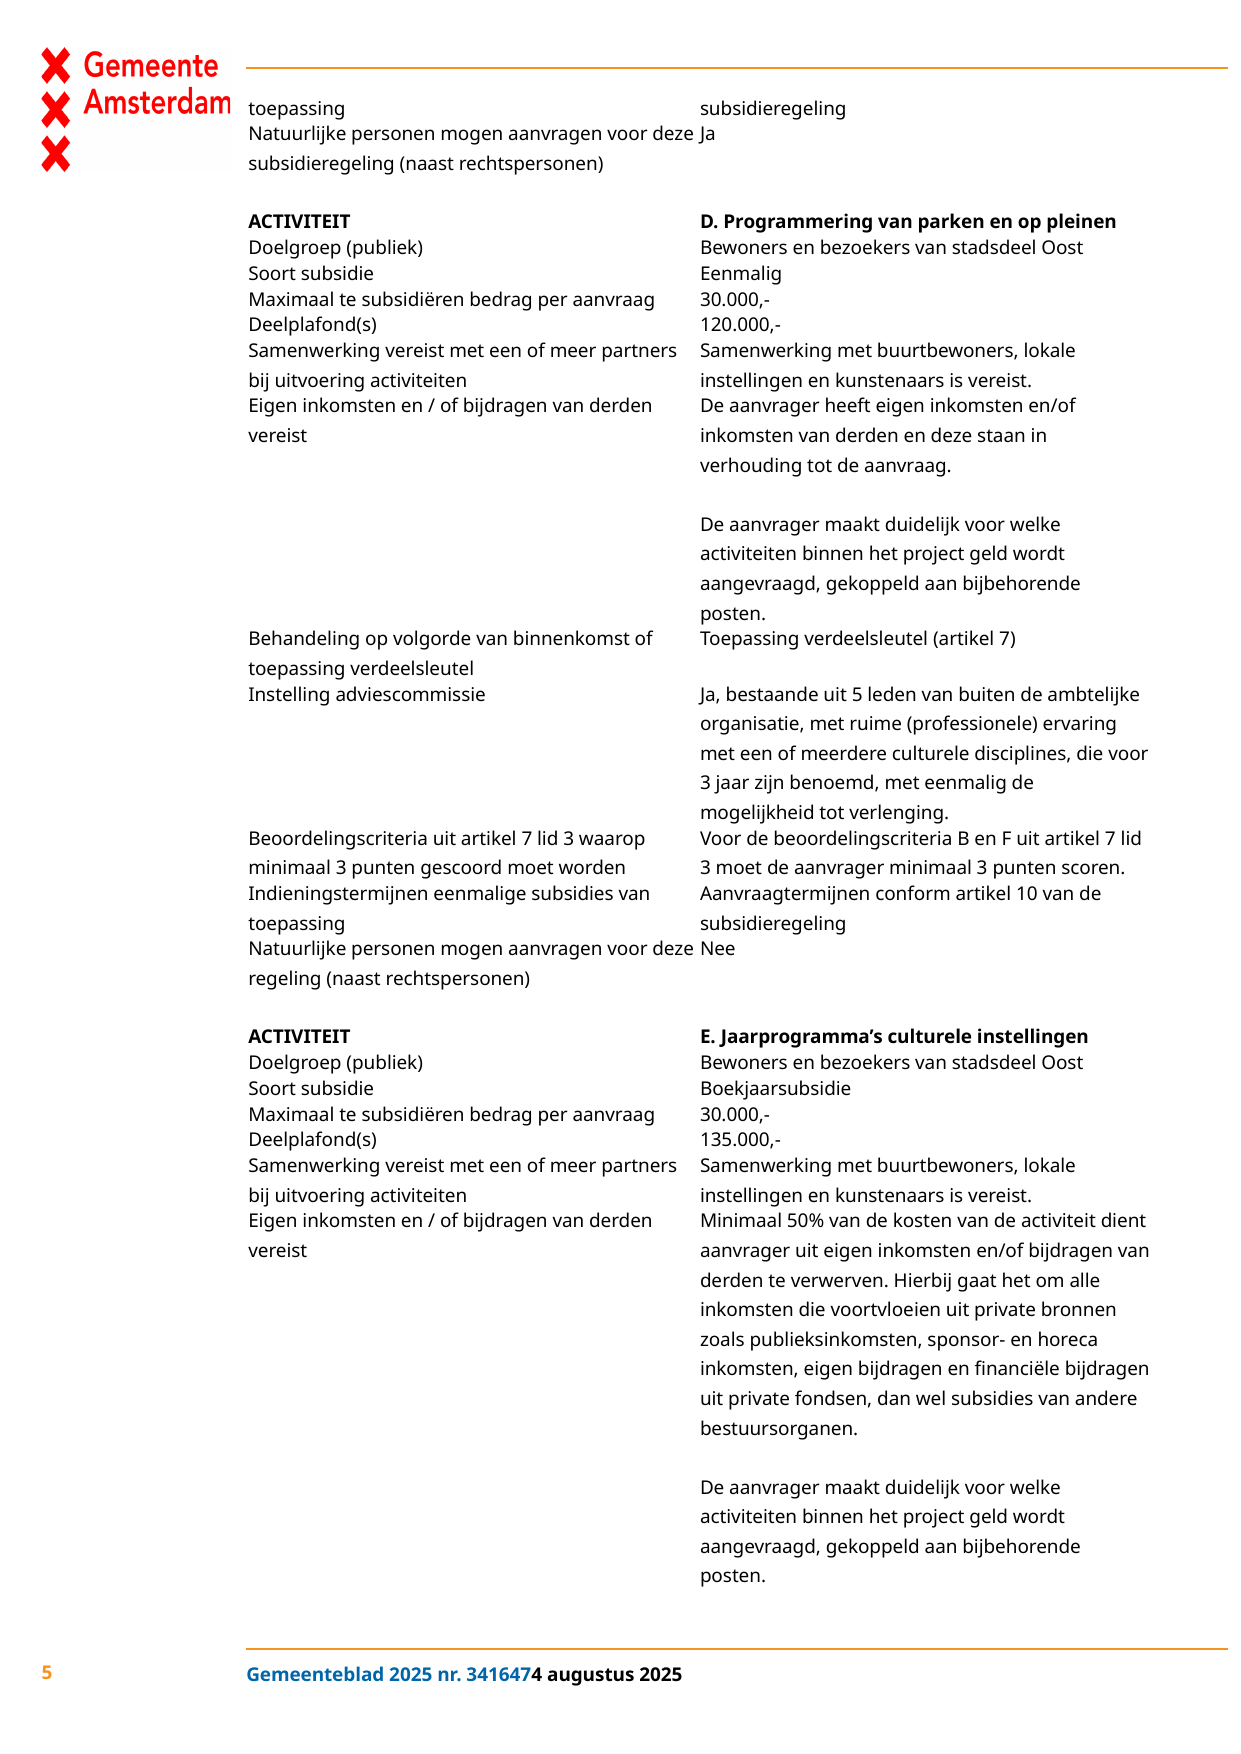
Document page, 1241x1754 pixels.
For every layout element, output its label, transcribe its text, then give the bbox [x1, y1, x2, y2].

table_header ACTIVITEIT [248, 1024, 700, 1049]
table_cell Samenwerking met buurtbewoners, lokale instellingen en kunstenaars is vereist. [700, 1153, 1152, 1208]
table_header E. Jaarprogramma’s culturele instellingen [700, 1024, 1152, 1049]
table_cell Samenwerking vereist met een of meer partners bij uitvoering activiteiten [248, 338, 700, 393]
table_cell Maximaal te subsidiëren bedrag per aanvraag [248, 286, 700, 312]
table_cell Soort subsidie [248, 260, 700, 286]
table_cell Nee [700, 936, 1152, 991]
table_cell Ja, bestaande uit 5 leden van buiten de ambtelijke organisatie, met ruime (professionele) ervaring met een of meerdere culturele disciplines, die voor 3 jaar zijn benoemd, met eenmalig de mogelijkheid tot verlenging. [700, 681, 1152, 825]
table_cell Deelplafond(s) [248, 312, 700, 337]
table_cell Doelgroep (publiek) [248, 235, 700, 260]
table_cell Eigen inkomsten en / of bijdragen van derden vereist [248, 1208, 700, 1588]
table_header ACTIVITEIT [248, 209, 700, 234]
table_cell Samenwerking vereist met een of meer partners bij uitvoering activiteiten [248, 1153, 700, 1208]
table_cell Doelgroep (publiek) [248, 1050, 700, 1075]
table_cell De aanvrager heeft eigen inkomsten en/of inkomsten van derden en deze staan in verhouding tot de aanvraag. De aanvrager maakt duidelijk voor welke activiteiten binnen het project geld wordt aangevraagd, gekoppeld aan bijbehorende posten. [700, 393, 1152, 626]
table_cell Natuurlijke personen mogen aanvragen voor deze regeling (naast rechtspersonen) [248, 936, 700, 991]
table_cell Boekjaarsubsidie [700, 1075, 1152, 1101]
table_cell Eenmalig [700, 260, 1152, 286]
table_cell Voor de beoordelingscriteria B en F uit artikel 7 lid 3 moet de aanvrager minimaal 3 punten scoren. [700, 825, 1152, 880]
table_cell 120.000,- [700, 312, 1152, 337]
table_cell Beoordelingscriteria uit artikel 7 lid 3 waarop minimaal 3 punten gescoord moet worden [248, 825, 700, 880]
table_cell Aanvraagtermijnen conform artikel 10 van de subsidieregeling [700, 880, 1152, 936]
table_cell 30.000,- [700, 286, 1152, 312]
table_cell 30.000,- [700, 1101, 1152, 1127]
table_cell Deelplafond(s) [248, 1127, 700, 1152]
table_cell 135.000,- [700, 1127, 1152, 1152]
table_cell Bewoners en bezoekers van stadsdeel Oost [700, 235, 1152, 260]
table_cell Behandeling op volgorde van binnenkomst of toepassing verdeelsleutel [248, 626, 700, 681]
table_cell Indieningstermijnen eenmalige subsidies van toepassing [248, 880, 700, 936]
table_cell Natuurlijke personen mogen aanvragen voor deze subsidieregeling (naast rechtspersonen) [248, 121, 700, 176]
table_cell subsidieregeling [700, 95, 1152, 121]
picture [41, 47, 231, 172]
table_cell Eigen inkomsten en / of bijdragen van derden vereist [248, 393, 700, 626]
table_cell Samenwerking met buurtbewoners, lokale instellingen en kunstenaars is vereist. [700, 338, 1152, 393]
table_cell Instelling adviescommissie [248, 681, 700, 825]
table_header D. Programmering van parken en op pleinen [700, 209, 1152, 234]
table_cell toepassing [248, 95, 700, 121]
table_cell Bewoners en bezoekers van stadsdeel Oost [700, 1050, 1152, 1075]
table_cell Minimaal 50% van de kosten van de activiteit dient aanvrager uit eigen inkomsten en/of bijdragen van derden te verwerven. Hierbij gaat het om alle inkomsten die voortvloeien uit private bronnen zoals publieksinkomsten, sponsor- en horeca inkomsten, eigen bijdragen en financiële bijdragen uit private fondsen, dan wel subsidies van andere bestuursorganen. De aanvrager maakt duidelijk voor welke activiteiten binnen het project geld wordt aangevraagd, gekoppeld aan bijbehorende posten. [700, 1208, 1152, 1588]
table_cell Soort subsidie [248, 1075, 700, 1101]
table_cell Toepassing verdeelsleutel (artikel 7) [700, 626, 1152, 681]
table_cell Maximaal te subsidiëren bedrag per aanvraag [248, 1101, 700, 1127]
table_cell Ja [700, 121, 1152, 176]
